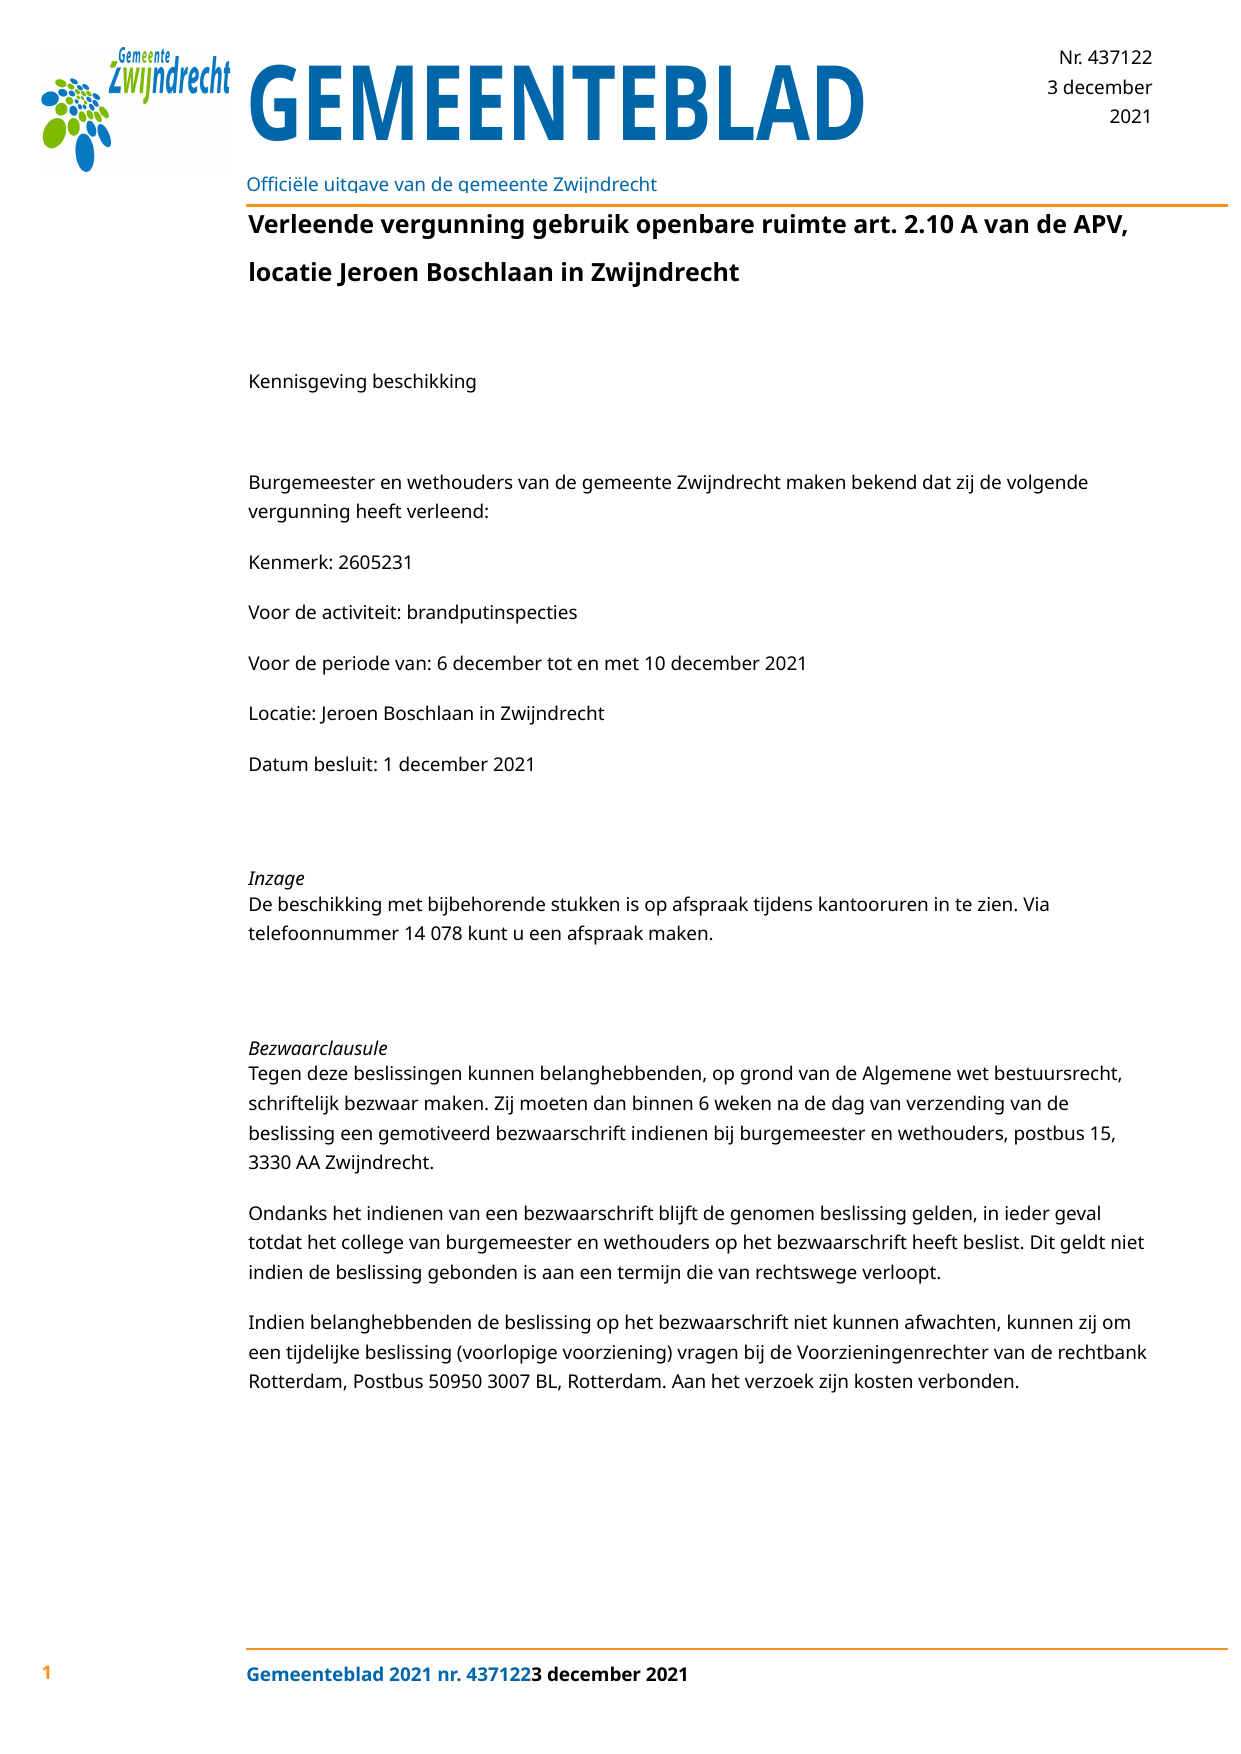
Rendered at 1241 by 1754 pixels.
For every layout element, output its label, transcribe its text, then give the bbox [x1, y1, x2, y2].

text Burgemeester en wethouders van de gemeente Zwijndrecht maken bekend dat zij de volgende vergunning heeft verleend: [248, 469, 1152, 524]
text Tegen deze beslissingen kunnen belanghebbenden, op grond van de Algemene wet bestuursrecht, schriftelijk bezwaar maken. Zij moeten dan binnen 6 weken na de dag van verzending van de beslissing een gemotiveerd bezwaarschrift indienen bij burgemeester en wethouders, postbus 15, 3330 AA Zwijndrecht. [248, 1061, 1152, 1175]
text Datum besluit: 1 december 2021 [248, 751, 1152, 777]
text Verleende vergunning gebruik openbare ruimte art. 2.10 A van de APV, locatie Jeroen Boschlaan in Zwijndrecht [248, 207, 1152, 288]
text Kennisgeving beschikking [248, 368, 1152, 394]
text Indien belanghebbenden de beslissing op het bezwaarschrift niet kunnen afwachten, kunnen zij om een tijdelijke beslissing (voorlopige voorziening) vragen bij de Voorzieningenrechter van de rechtbank Rotterdam, Postbus 50950 3007 BL, Rotterdam. Aan het verzoek zijn kosten verbonden. [248, 1309, 1152, 1394]
text Locatie: Jeroen Boschlaan in Zwijndrecht [248, 700, 1152, 726]
text De beschikking met bijbehorende stukken is op afspraak tijdens kantooruren in te zien. Via telefoonnummer 14 078 kunt u een afspraak maken. [248, 891, 1152, 946]
text Voor de periode van: 6 december tot en met 10 december 2021 [248, 650, 1152, 676]
picture [41, 47, 231, 172]
text Ondanks het indienen van een bezwaarschrift blijft de genomen beslissing gelden, in ieder geval totdat het college van burgemeester en wethouders op het bezwaarschrift heeft beslist. Dit geldt niet indien de beslissing gebonden is aan een termijn die van rechtswege verloopt. [248, 1200, 1152, 1285]
text Kenmerk: 2605231 [248, 549, 1152, 575]
text Bezwaarclausule [248, 1035, 1152, 1061]
text Inzage [248, 865, 1152, 891]
text Voor de activiteit: brandputinspecties [248, 599, 1152, 625]
